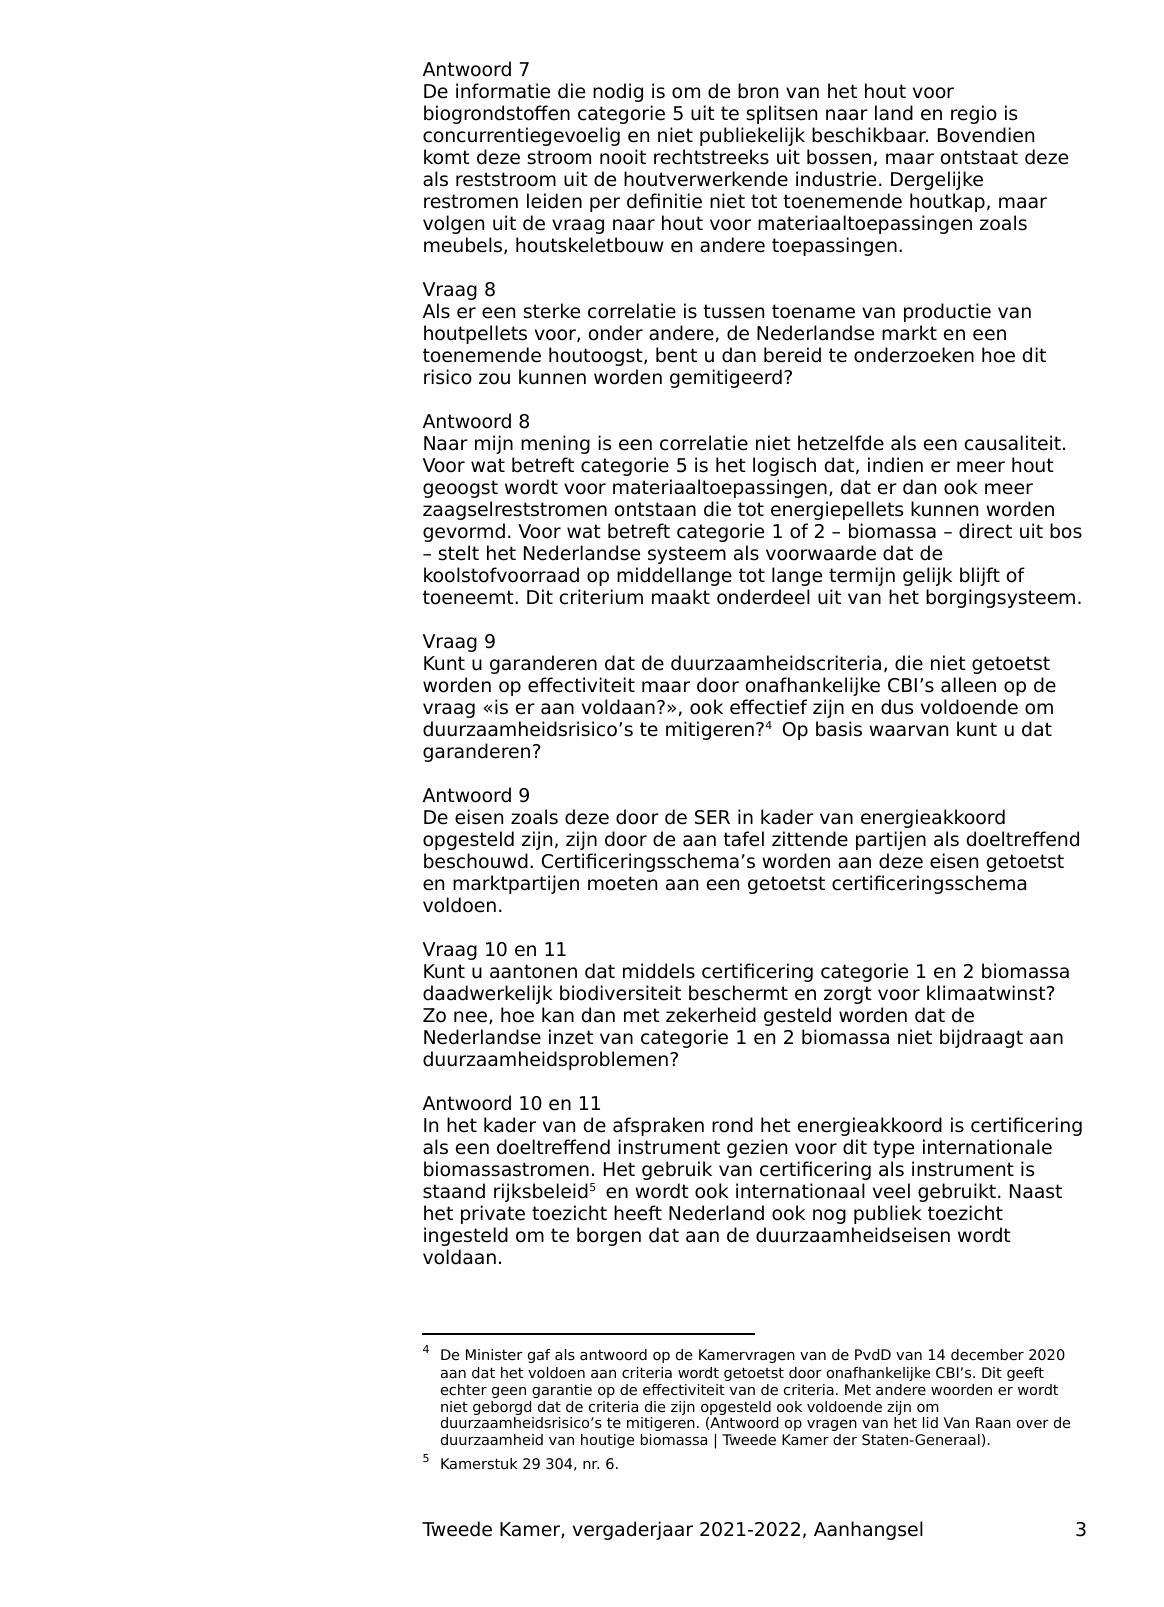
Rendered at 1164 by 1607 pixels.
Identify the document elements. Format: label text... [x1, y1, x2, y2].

text Antwoord 7 [422, 59, 1087, 81]
text De Minister gaf als antwoord op de Kamervragen van de PvdD van 14 december 2020 aan dat het voldoen aan criteria wordt getoetst door onafhankelijke CBI’s. Dit geeft echter geen garantie op de effectiviteit van de criteria. Met andere woorden er wordt niet geborgd dat de criteria die zijn opgesteld ook voldoende zijn om duurzaamheidsrisico’s te mitigeren. (Antwoord op vragen van het lid Van Raan over de duurzaamheid van houtige biomassa | Tweede Kamer der Staten-Generaal). [422, 1343, 1087, 1449]
text Als er een sterke correlatie is tussen toename van productie van houtpellets voor, onder andere, de Nederlandse markt en een toenemende houtoogst, bent u dan bereid te onderzoeken hoe dit risico zou kunnen worden gemitigeerd? [422, 301, 1087, 389]
text Vraag 8 [422, 279, 1087, 301]
text Antwoord 9 [422, 785, 1087, 807]
text Antwoord 10 en 11 [422, 1093, 1087, 1115]
text Kamerstuk 29 304, nr. 6. [422, 1452, 1087, 1474]
text Antwoord 8 [422, 411, 1087, 433]
text Kunt u aantonen dat middels certificering categorie 1 en 2 biomassa daadwerkelijk biodiversiteit beschermt en zorgt voor klimaatwinst? [422, 961, 1087, 1005]
text Zo nee, hoe kan dan met zekerheid gesteld worden dat de Nederlandse inzet van categorie 1 en 2 biomassa niet bijdraagt aan duurzaamheidsproblemen? [422, 1005, 1087, 1071]
text De informatie die nodig is om de bron van het hout voor biogrondstoffen categorie 5 uit te splitsen naar land en regio is concurrentiegevoelig en niet publiekelijk beschikbaar. Bovendien komt deze stroom nooit rechtstreeks uit bossen, maar ontstaat deze als reststroom uit de houtverwerkende industrie. Dergelijke restromen leiden per definitie niet tot toenemende houtkap, maar volgen uit de vraag naar hout voor materiaaltoepassingen zoals meubels, houtskeletbouw en andere toepassingen. [422, 81, 1087, 257]
text In het kader van de afspraken rond het energieakkoord is certificering als een doeltreffend instrument gezien voor dit type internationale biomassastromen. Het gebruik van certificering als instrument is staand rijksbeleid en wordt ook internationaal veel gebruikt. Naast het private toezicht heeft Nederland ook nog publiek toezicht ingesteld om te borgen dat aan de duurzaamheidseisen wordt voldaan. [422, 1115, 1087, 1269]
text Kunt u garanderen dat de duurzaamheidscriteria, die niet getoetst worden op effectiviteit maar door onafhankelijke CBI’s alleen op de vraag «is er aan voldaan?», ook effectief zijn en dus voldoende om duurzaamheidsrisico’s te mitigeren? Op basis waarvan kunt u dat garanderen? [422, 653, 1087, 763]
text Naar mijn mening is een correlatie niet hetzelfde als een causaliteit. Voor wat betreft categorie 5 is het logisch dat, indien er meer hout geoogst wordt voor materiaaltoepassingen, dat er dan ook meer zaagselreststromen ontstaan die tot energiepellets kunnen worden gevormd. Voor wat betreft categorie 1 of 2 – biomassa – direct uit bos – stelt het Nederlandse systeem als voorwaarde dat de koolstofvoorraad op middellange tot lange termijn gelijk blijft of toeneemt. Dit criterium maakt onderdeel uit van het borgingsysteem. [422, 433, 1087, 609]
text De eisen zoals deze door de SER in kader van energieakkoord opgesteld zijn, zijn door de aan tafel zittende partijen als doeltreffend beschouwd. Certificeringsschema’s worden aan deze eisen getoetst en marktpartijen moeten aan een getoetst certificeringsschema voldoen. [422, 807, 1087, 917]
text Vraag 9 [422, 631, 1087, 653]
text Vraag 10 en 11 [422, 939, 1087, 961]
